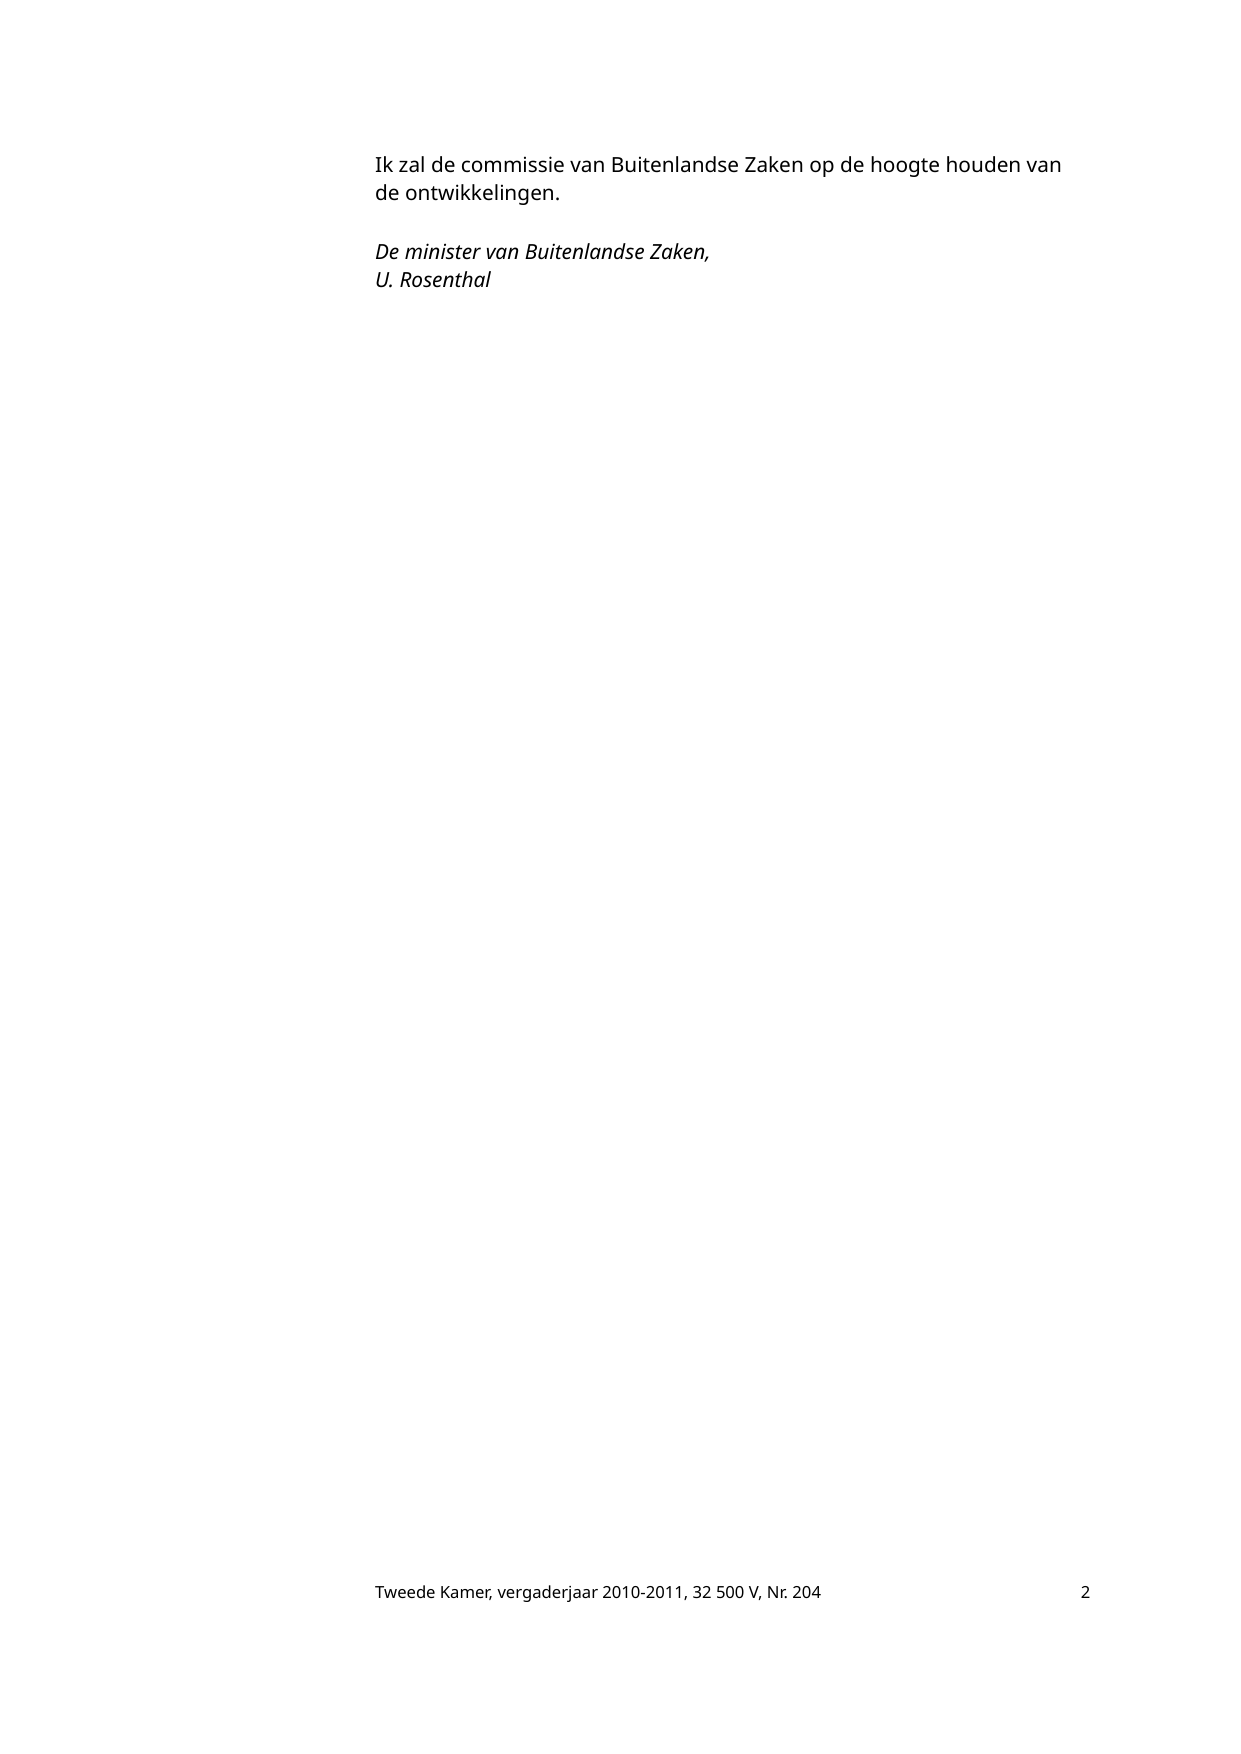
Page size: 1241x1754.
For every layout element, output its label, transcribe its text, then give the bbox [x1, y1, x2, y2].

text U. Rosenthal [375, 265, 1090, 294]
text Ik zal de commissie van Buitenlandse Zaken op de hoogte houden van de ontwikkelingen. [375, 150, 1090, 207]
text De minister van Buitenlandse Zaken, [375, 237, 1090, 265]
